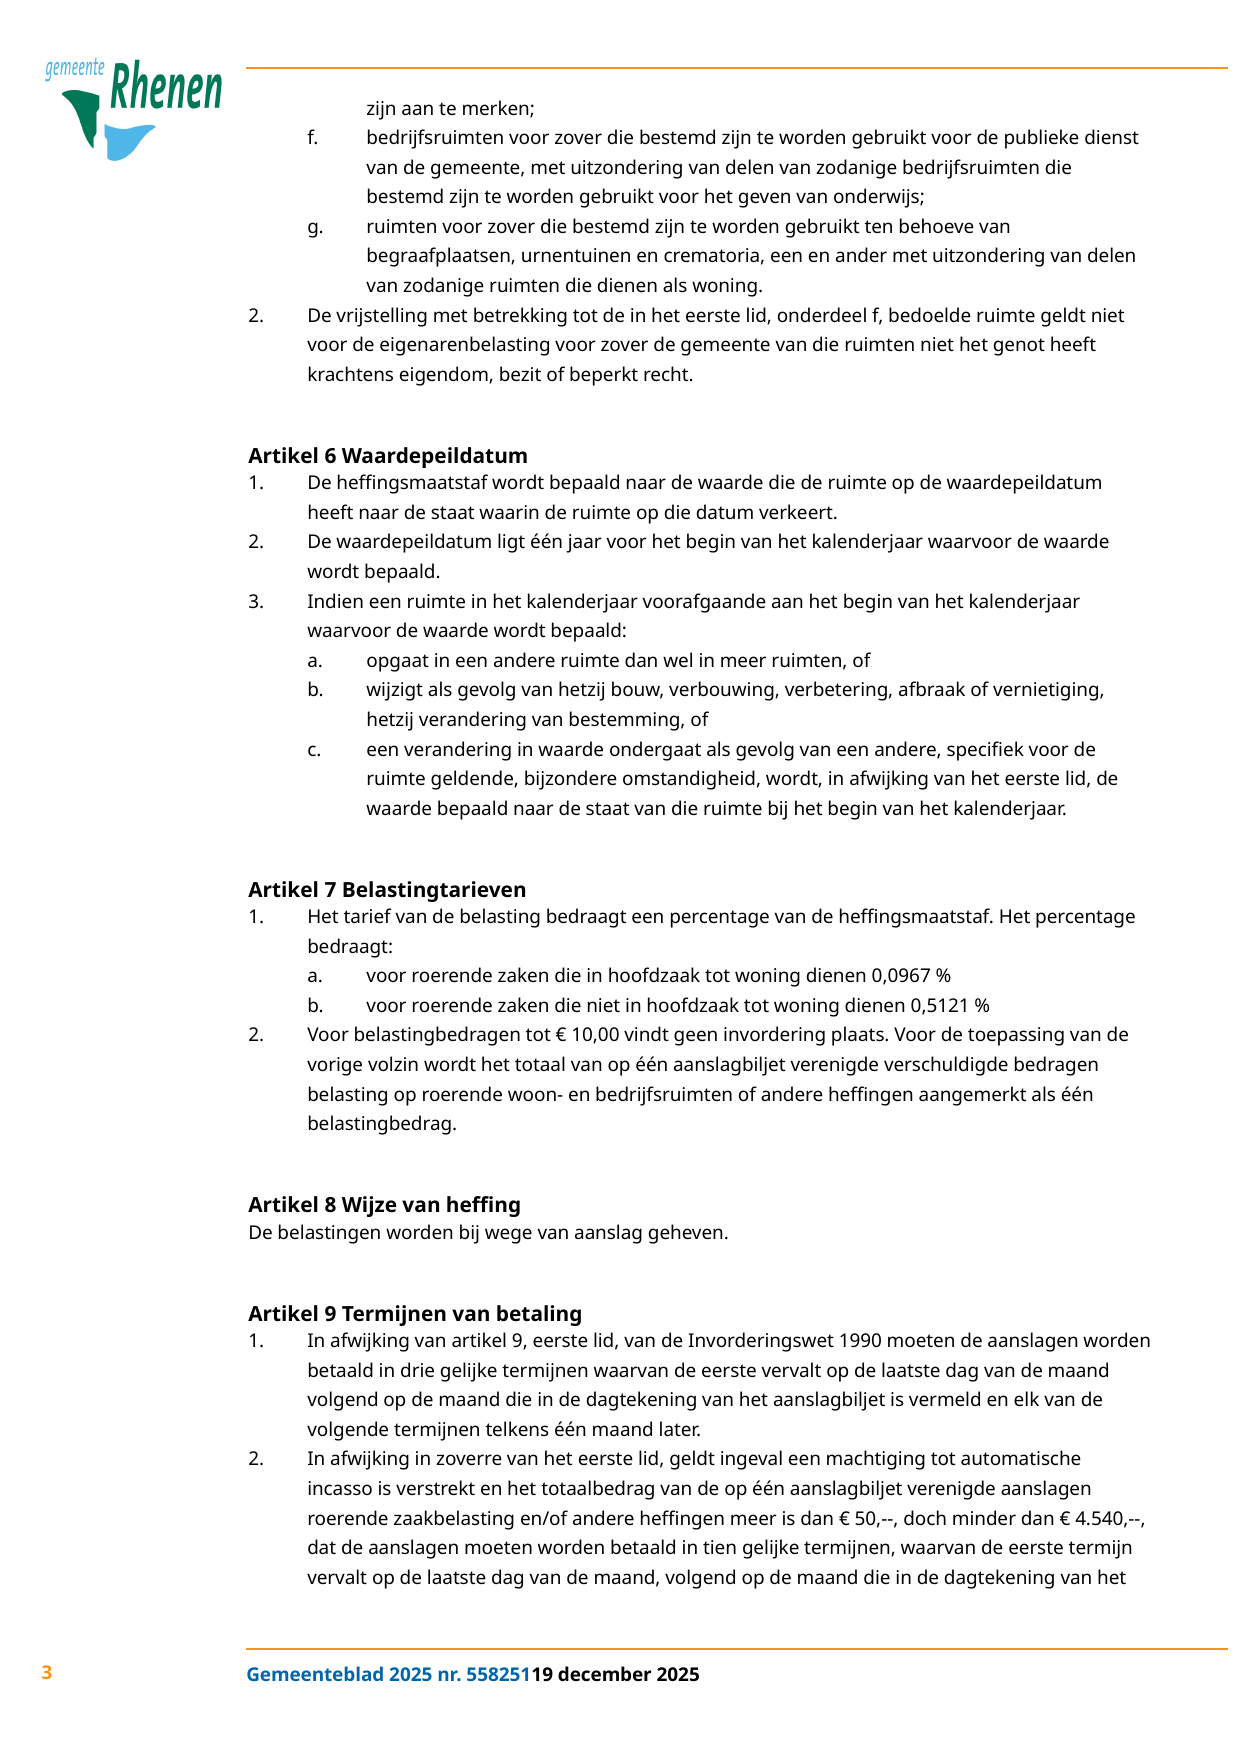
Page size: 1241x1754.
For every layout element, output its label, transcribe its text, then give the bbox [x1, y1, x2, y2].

list De waardepeildatum ligt één jaar voor het begin van het kalenderjaar waarvoor de waarde wordt bepaald. [248, 529, 1152, 584]
list wijzigt als gevolg van hetzij bouw, verbouwing, verbetering, afbraak of vernietiging, hetzij verandering van bestemming, of [307, 677, 1152, 732]
list In afwijking van artikel 9, eerste lid, van de Invorderingswet 1990 moeten de aanslagen worden betaald in drie gelijke termijnen waarvan de eerste vervalt op de laatste dag van de maand volgend op de maand die in de dagtekening van het aanslagbiljet is vermeld en elk van de volgende termijnen telkens één maand later. [248, 1327, 1152, 1442]
text Artikel 8 Wijze van heffing [248, 1190, 1152, 1219]
list zijn aan te merken; [307, 95, 1152, 121]
list Indien een ruimte in het kalenderjaar voorafgaande aan het begin van het kalenderjaar waarvoor de waarde wordt bepaald: [248, 588, 1152, 643]
text Artikel 7 Belastingtarieven [248, 875, 1152, 903]
list voor roerende zaken die in hoofdzaak tot woning dienen 0,0967 % [307, 962, 1152, 988]
text De belastingen worden bij wege van aanslag geheven. [248, 1219, 1152, 1244]
text Artikel 6 Waardepeildatum [248, 441, 1152, 469]
text Artikel 9 Termijnen van betaling [248, 1299, 1152, 1327]
list een verandering in waarde ondergaat als gevolg van een andere, specifiek voor de ruimte geldende, bijzondere omstandigheid, wordt, in afwijking van het eerste lid, de waarde bepaald naar de staat van die ruimte bij het begin van het kalenderjaar. [307, 736, 1152, 821]
picture [41, 47, 231, 172]
list voor roerende zaken die niet in hoofdzaak tot woning dienen 0,5121 % [307, 992, 1152, 1018]
list De vrijstelling met betrekking tot de in het eerste lid, onderdeel f, bedoelde ruimte geldt niet voor de eigenarenbelasting voor zover de gemeente van die ruimten niet het genot heeft krachtens eigendom, bezit of beperkt recht. [248, 302, 1152, 387]
list opgaat in een andere ruimte dan wel in meer ruimten, of [307, 647, 1152, 673]
list In afwijking in zoverre van het eerste lid, geldt ingeval een machtiging tot automatische incasso is verstrekt en het totaalbedrag van de op één aanslagbiljet verenigde aanslagen roerende zaakbelasting en/of andere heffingen meer is dan € 50,--, doch minder dan € 4.540,--, dat de aanslagen moeten worden betaald in tien gelijke termijnen, waarvan de eerste termijn vervalt op de laatste dag van de maand, volgend op de maand die in de dagtekening van het [248, 1446, 1152, 1590]
list ruimten voor zover die bestemd zijn te worden gebruikt ten behoeve van begraafplaatsen, urnentuinen en crematoria, een en ander met uitzondering van delen van zodanige ruimten die dienen als woning. [307, 213, 1152, 298]
list De heffingsmaatstaf wordt bepaald naar de waarde die de ruimte op de waardepeildatum heeft naar de staat waarin de ruimte op die datum verkeert. [248, 469, 1152, 525]
list Het tarief van de belasting bedraagt een percentage van de heffingsmaatstaf. Het percentage bedraagt: [248, 903, 1152, 959]
list Voor belastingbedragen tot € 10,00 vindt geen invordering plaats. Voor de toepassing van de vorige volzin wordt het totaal van op één aanslagbiljet verenigde verschuldigde bedragen belasting op roerende woon- en bedrijfsruimten of andere heffingen aangemerkt als één belastingbedrag. [248, 1022, 1152, 1136]
list bedrijfsruimten voor zover die bestemd zijn te worden gebruikt voor de publieke dienst van de gemeente, met uitzondering van delen van zodanige bedrijfsruimten die bestemd zijn te worden gebruikt voor het geven van onderwijs; [307, 124, 1152, 209]
